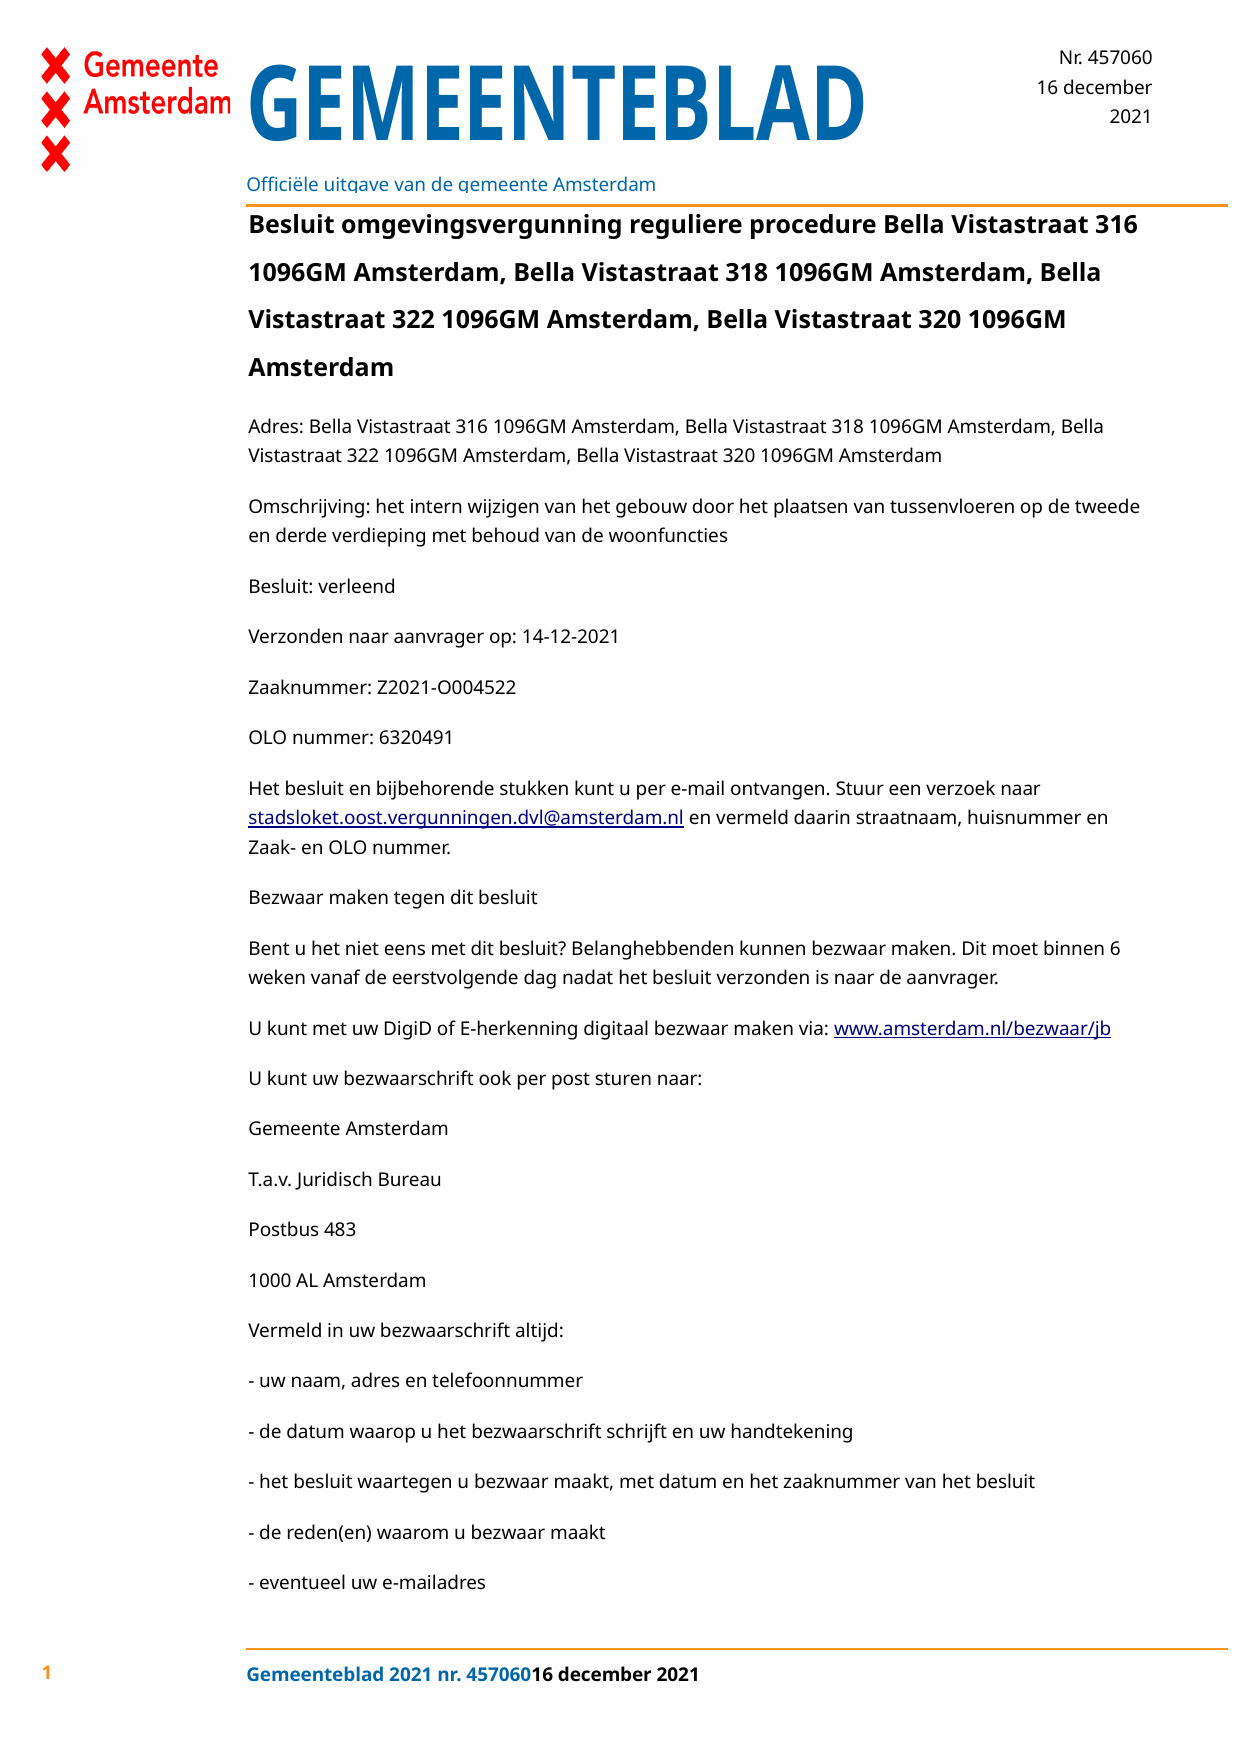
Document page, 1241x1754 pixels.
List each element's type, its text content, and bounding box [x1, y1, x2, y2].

text - het besluit waartegen u bezwaar maakt, met datum en het zaaknummer van het besluit [248, 1468, 1152, 1494]
text Het besluit en bijbehorende stukken kunt u per e-mail ontvangen. Stuur een verzoek naar stadsloket.oost.vergunningen.dvl@amsterdam.nl en vermeld daarin straatnaam, huisnummer en Zaak- en OLO nummer. [248, 775, 1152, 860]
picture [41, 47, 231, 172]
text OLO nummer: 6320491 [248, 724, 1152, 750]
text Vermeld in uw bezwaarschrift altijd: [248, 1317, 1152, 1343]
text Besluit omgevingsvergunning reguliere procedure Bella Vistastraat 316 1096GM Amsterdam, Bella Vistastraat 318 1096GM Amsterdam, Bella Vistastraat 322 1096GM Amsterdam, Bella Vistastraat 320 1096GM Amsterdam [248, 207, 1152, 384]
text Adres: Bella Vistastraat 316 1096GM Amsterdam, Bella Vistastraat 318 1096GM Amsterdam, Bella Vistastraat 322 1096GM Amsterdam, Bella Vistastraat 320 1096GM Amsterdam [248, 413, 1152, 468]
text Bent u het niet eens met dit besluit? Belanghebbenden kunnen bezwaar maken. Dit moet binnen 6 weken vanaf de eerstvolgende dag nadat het besluit verzonden is naar de aanvrager. [248, 935, 1152, 990]
text Besluit: verleend [248, 573, 1152, 599]
text Gemeente Amsterdam [248, 1116, 1152, 1141]
text T.a.v. Juridisch Bureau [248, 1166, 1152, 1192]
text Omschrijving: het intern wijzigen van het gebouw door het plaatsen van tussenvloeren op de tweede en derde verdieping met behoud van de woonfuncties [248, 493, 1152, 548]
text U kunt uw bezwaarschrift ook per post sturen naar: [248, 1065, 1152, 1091]
text Bezwaar maken tegen dit besluit [248, 884, 1152, 910]
text U kunt met uw DigiD of E-herkenning digitaal bezwaar maken via: www.amsterdam.nl/bezwaar/jb [248, 1015, 1152, 1041]
text - uw naam, adres en telefoonnummer [248, 1368, 1152, 1393]
text Verzonden naar aanvrager op: 14-12-2021 [248, 623, 1152, 649]
text - de datum waarop u het bezwaarschrift schrijft en uw handtekening [248, 1418, 1152, 1444]
text - eventueel uw e-mailadres [248, 1569, 1152, 1595]
text 1000 AL Amsterdam [248, 1267, 1152, 1293]
text - de reden(en) waarom u bezwaar maakt [248, 1519, 1152, 1545]
text Zaaknummer: Z2021-O004522 [248, 674, 1152, 700]
text Postbus 483 [248, 1216, 1152, 1242]
